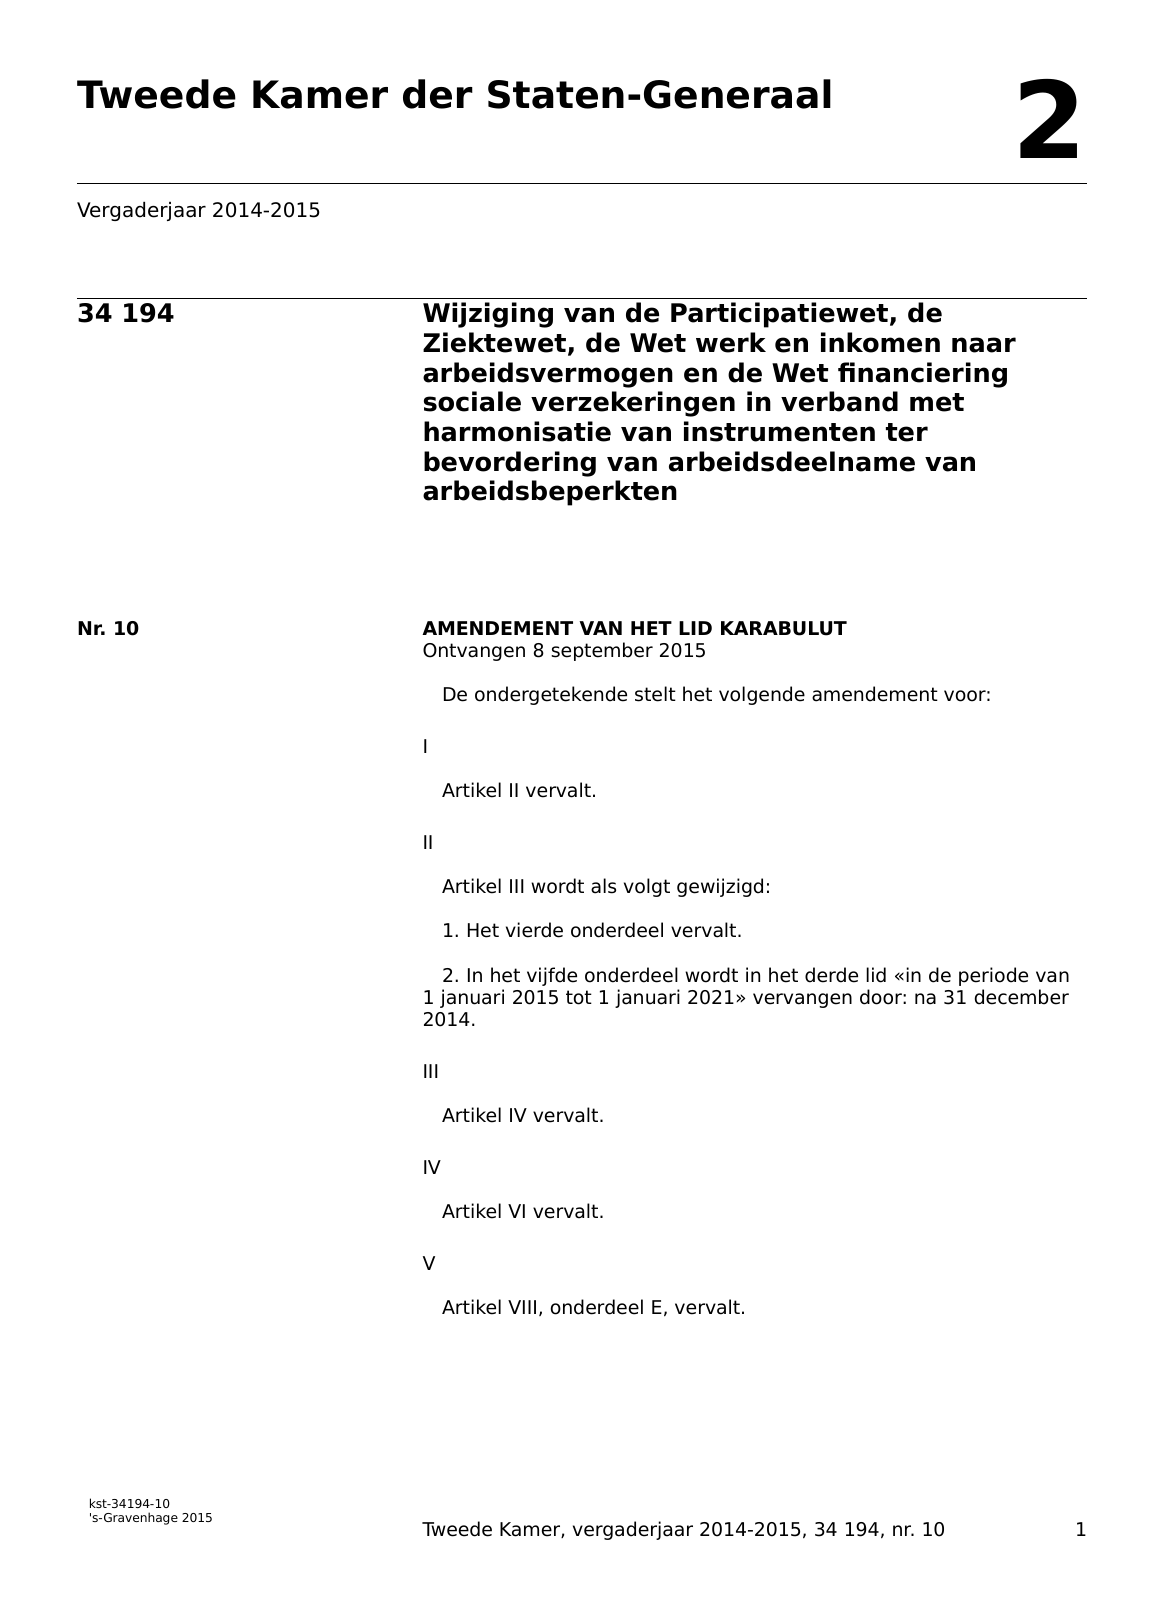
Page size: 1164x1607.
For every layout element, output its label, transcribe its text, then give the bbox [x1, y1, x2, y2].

subtitle I [422, 736, 1087, 758]
text Artikel VIII, onderdeel E, vervalt. [422, 1297, 1087, 1319]
table_cell Vergaderjaar 2014-2015 [77, 184, 1087, 298]
text Artikel II vervalt. [422, 780, 1087, 802]
table_header Tweede Kamer der Staten-Generaal [77, 59, 886, 183]
text kst-34194-10 [88, 1497, 323, 1511]
subtitle V [422, 1253, 1087, 1275]
subtitle 34 194 Wijziging van de Participatiewet, de Ziektewet, de Wet werk en inkomen naar arbeidsvermogen en de Wet financiering sociale verzekeringen in verband met harmonisatie van instrumenten ter bevordering van arbeidsdeelname van arbeidsbeperkten [77, 299, 1087, 507]
subtitle Nr. 10 AMENDEMENT VAN HET LID KARABULUT [77, 618, 1087, 640]
text 2. In het vijfde onderdeel wordt in het derde lid «in de periode van 1 januari 2015 tot 1 januari 2021» vervangen door: na 31 december 2014. [422, 964, 1087, 1031]
text Artikel III wordt als volgt gewijzigd: [422, 876, 1087, 898]
subtitle III [422, 1061, 1087, 1082]
text Artikel VI vervalt. [422, 1201, 1087, 1223]
text Artikel IV vervalt. [422, 1105, 1087, 1127]
table_header 2 [886, 59, 1087, 183]
text 1. Het vierde onderdeel vervalt. [422, 920, 1087, 942]
subtitle II [422, 832, 1087, 854]
text Ontvangen 8 september 2015 [422, 640, 1087, 662]
text De ondergetekende stelt het volgende amendement voor: [422, 684, 1087, 706]
subtitle IV [422, 1157, 1087, 1179]
text 's-Gravenhage 2015 [88, 1511, 323, 1525]
